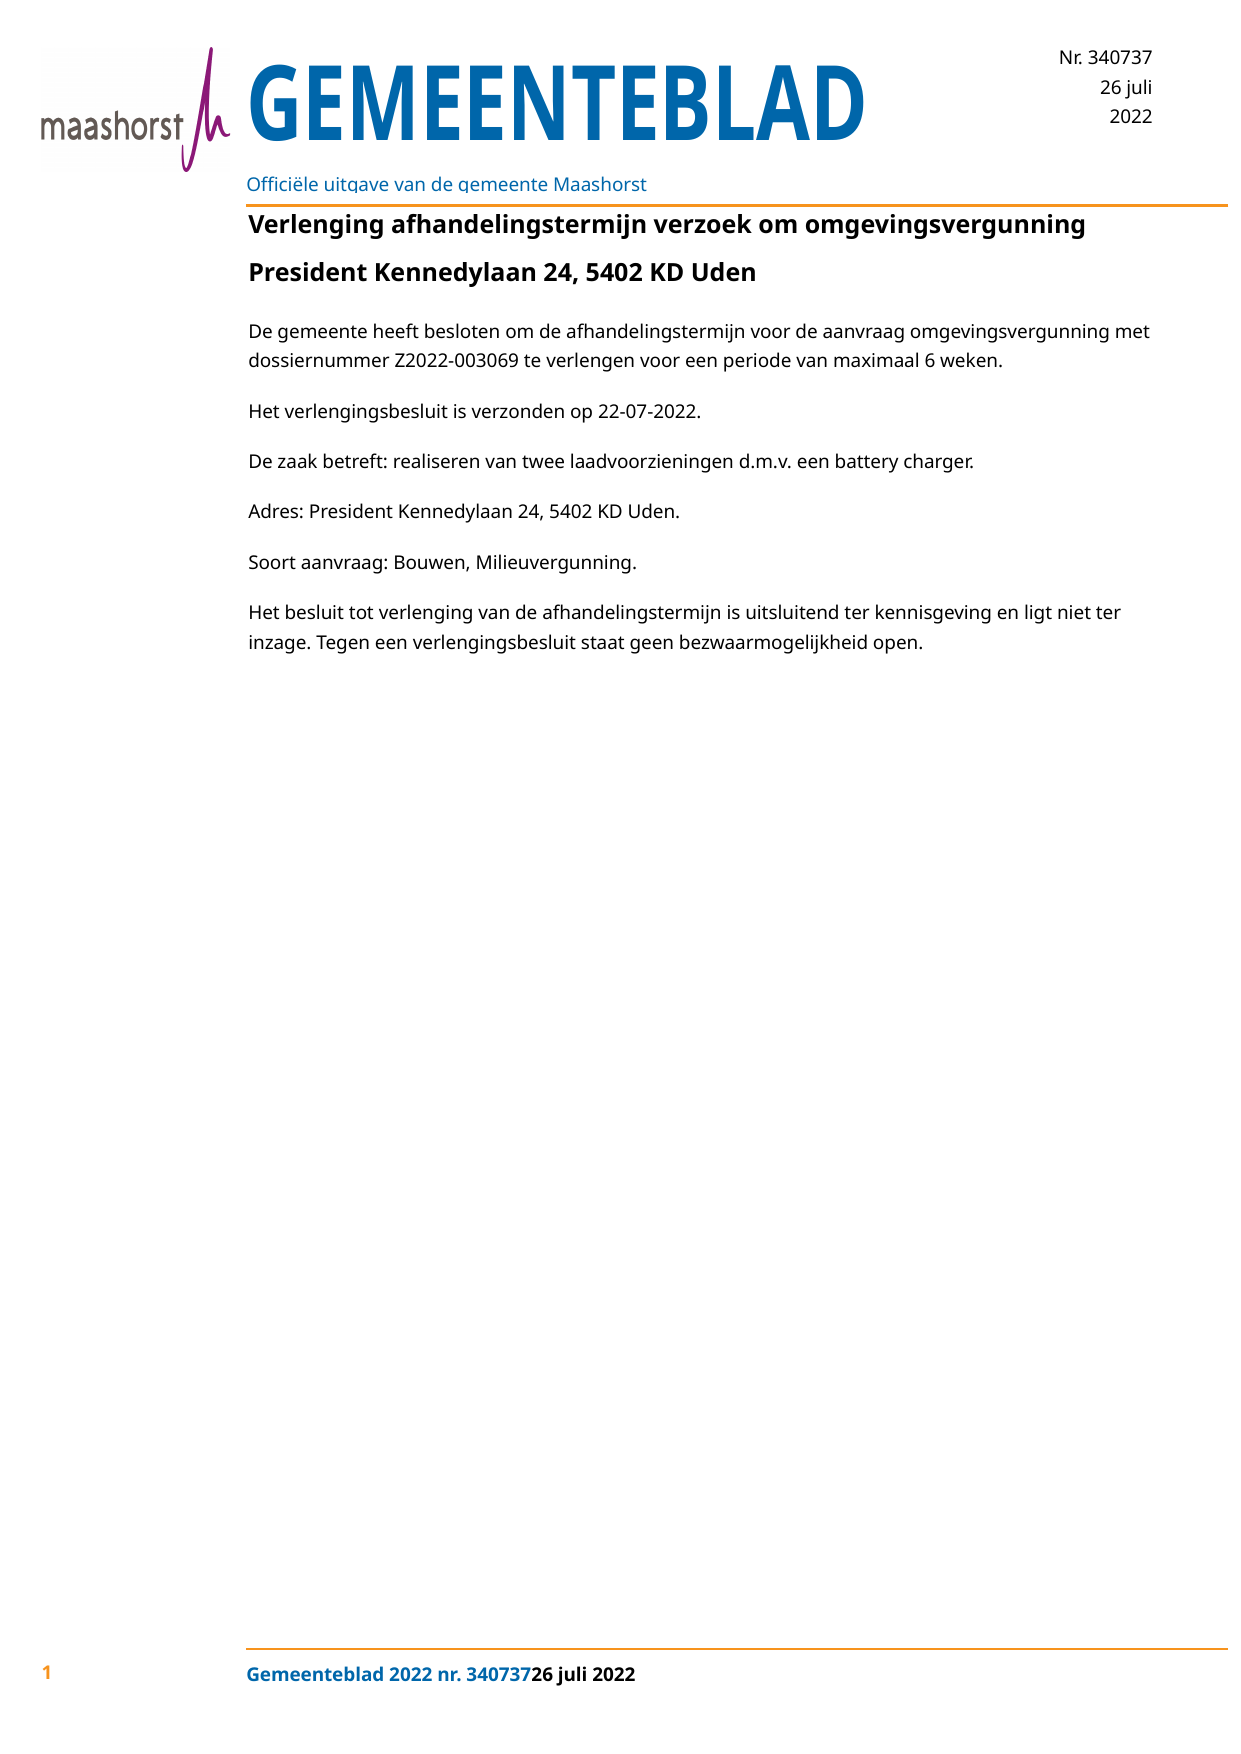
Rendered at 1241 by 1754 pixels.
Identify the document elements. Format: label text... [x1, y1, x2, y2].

text Adres: President Kennedylaan 24, 5402 KD Uden. [248, 499, 1152, 524]
text De gemeente heeft besloten om de afhandelingstermijn voor de aanvraag omgevingsvergunning met dossiernummer Z2022-003069 te verlengen voor een periode van maximaal 6 weken. [248, 318, 1152, 373]
picture [41, 47, 231, 172]
text Verlenging afhandelingstermijn verzoek om omgevingsvergunning President Kennedylaan 24, 5402 KD Uden [248, 207, 1152, 288]
text Het verlengingsbesluit is verzonden op 22-07-2022. [248, 398, 1152, 424]
text De zaak betreft: realiseren van twee laadvoorzieningen d.m.v. een battery charger. [248, 448, 1152, 474]
text Het besluit tot verlenging van de afhandelingstermijn is uitsluitend ter kennisgeving en ligt niet ter inzage. Tegen een verlengingsbesluit staat geen bezwaarmogelijkheid open. [248, 599, 1152, 655]
text Soort aanvraag: Bouwen, Milieuvergunning. [248, 549, 1152, 575]
